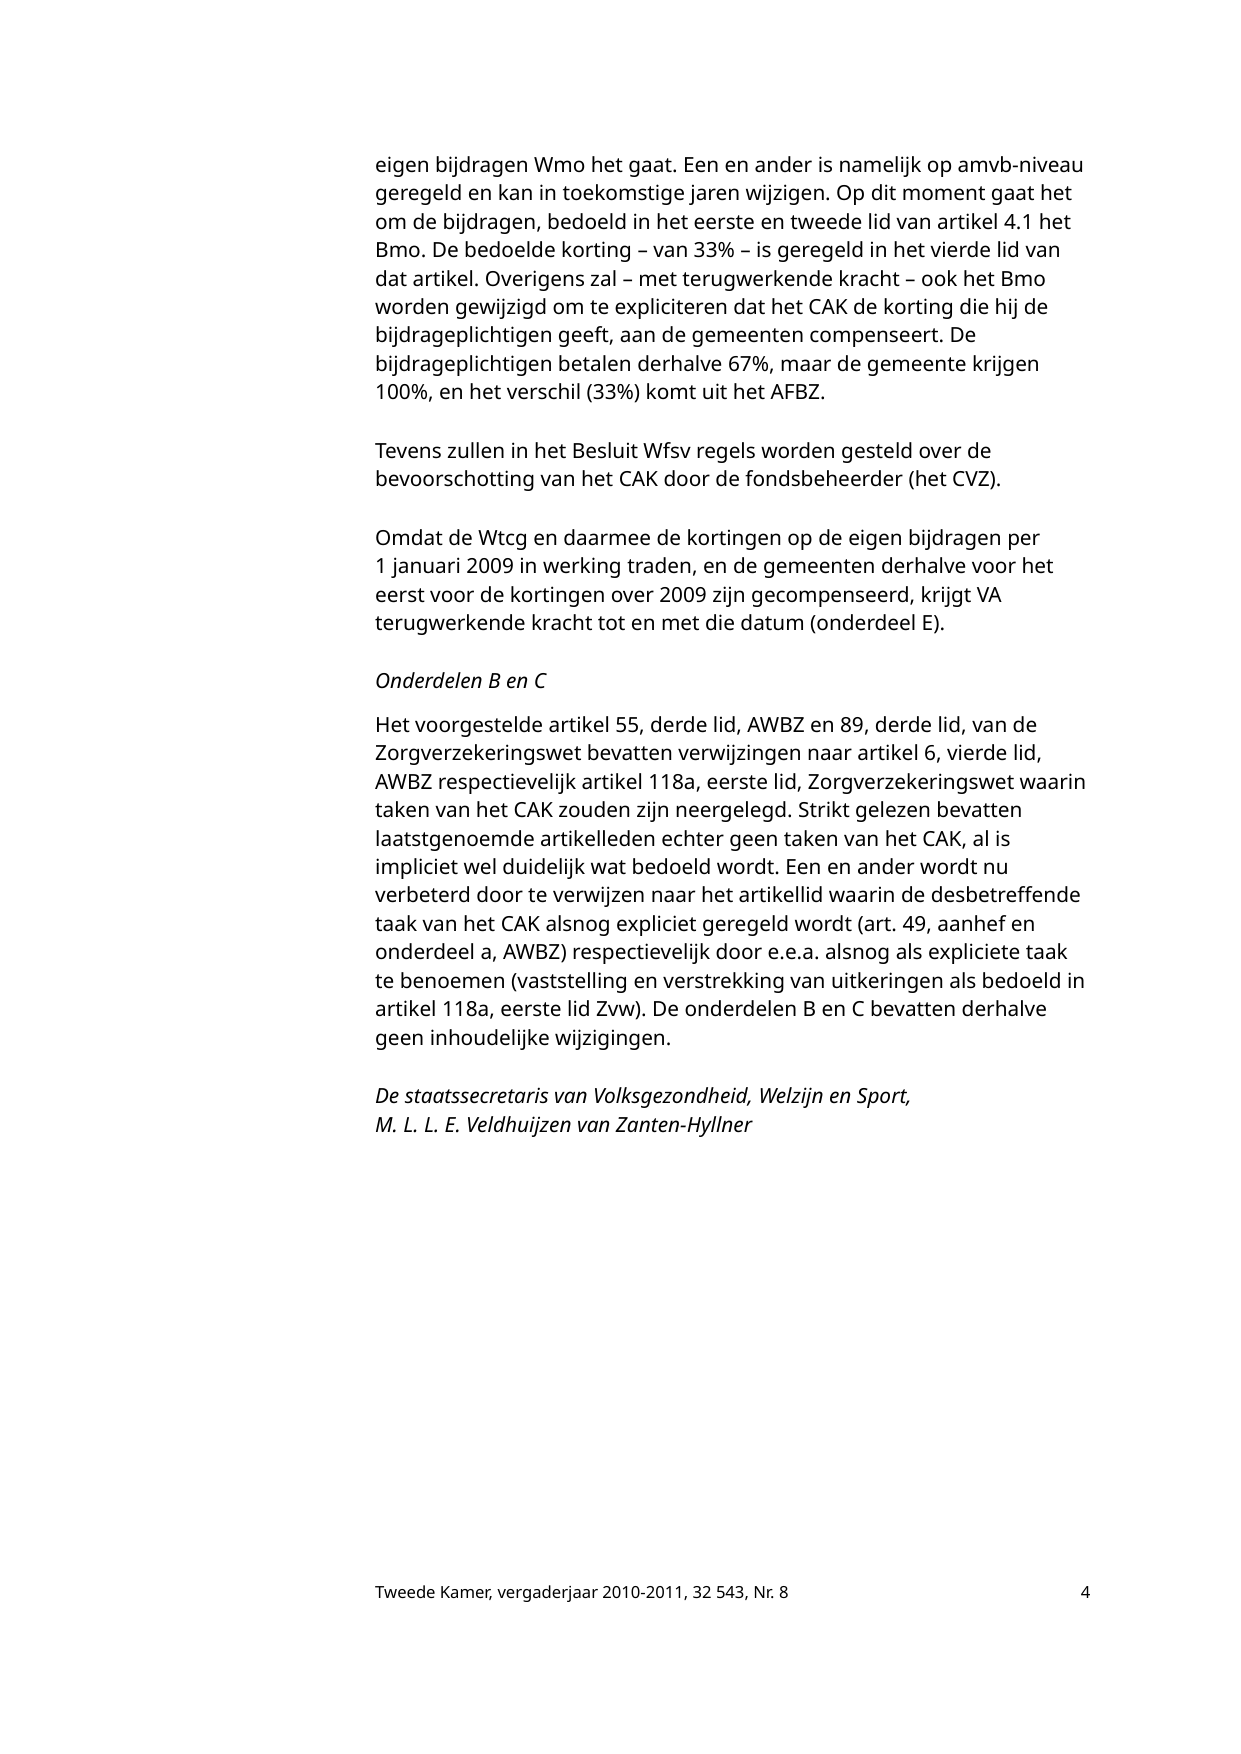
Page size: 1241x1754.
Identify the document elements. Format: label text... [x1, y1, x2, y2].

text Het voorgestelde artikel 55, derde lid, AWBZ en 89, derde lid, van de Zorgverzekeringswet bevatten verwijzingen naar artikel 6, vierde lid, AWBZ respectievelijk artikel 118a, eerste lid, Zorgverzekeringswet waarin taken van het CAK zouden zijn neergelegd. Strikt gelezen bevatten laatstgenoemde artikelleden echter geen taken van het CAK, al is impliciet wel duidelijk wat bedoeld wordt. Een en ander wordt nu verbeterd door te verwijzen naar het artikellid waarin de desbetreffende taak van het CAK alsnog expliciet geregeld wordt (art. 49, aanhef en onderdeel a, AWBZ) respectievelijk door e.e.a. alsnog als expliciete taak te benoemen (vaststelling en verstrekking van uitkeringen als bedoeld in artikel 118a, eerste lid Zvw). De onderdelen B en C bevatten derhalve geen inhoudelijke wijzigingen. [375, 710, 1090, 1051]
text Omdat de Wtcg en daarmee de kortingen op de eigen bijdragen per 1 januari 2009 in werking traden, en de gemeenten derhalve voor het eerst voor de kortingen over 2009 zijn gecompenseerd, krijgt VA terugwerkende kracht tot en met die datum (onderdeel E). [375, 523, 1090, 637]
text Tevens zullen in het Besluit Wfsv regels worden gesteld over de bevoorschotting van het CAK door de fondsbeheerder (het CVZ). [375, 436, 1090, 493]
text eigen bijdragen Wmo het gaat. Een en ander is namelijk op amvb-niveau geregeld en kan in toekomstige jaren wijzigen. Op dit moment gaat het om de bijdragen, bedoeld in het eerste en tweede lid van artikel 4.1 het Bmo. De bedoelde korting – van 33% – is geregeld in het vierde lid van dat artikel. Overigens zal – met terugwerkende kracht – ook het Bmo worden gewijzigd om te expliciteren dat het CAK de korting die hij de bijdrageplichtigen geeft, aan de gemeenten compenseert. De bijdrageplichtigen betalen derhalve 67%, maar de gemeente krijgen 100%, en het verschil (33%) komt uit het AFBZ. [375, 150, 1090, 406]
text De staatssecretaris van Volksgezondheid, Welzijn en Sport, [375, 1081, 1090, 1110]
text M. L. L. E. Veldhuijzen van Zanten-Hyllner [375, 1110, 1090, 1138]
text Onderdelen B en C [375, 667, 1090, 695]
